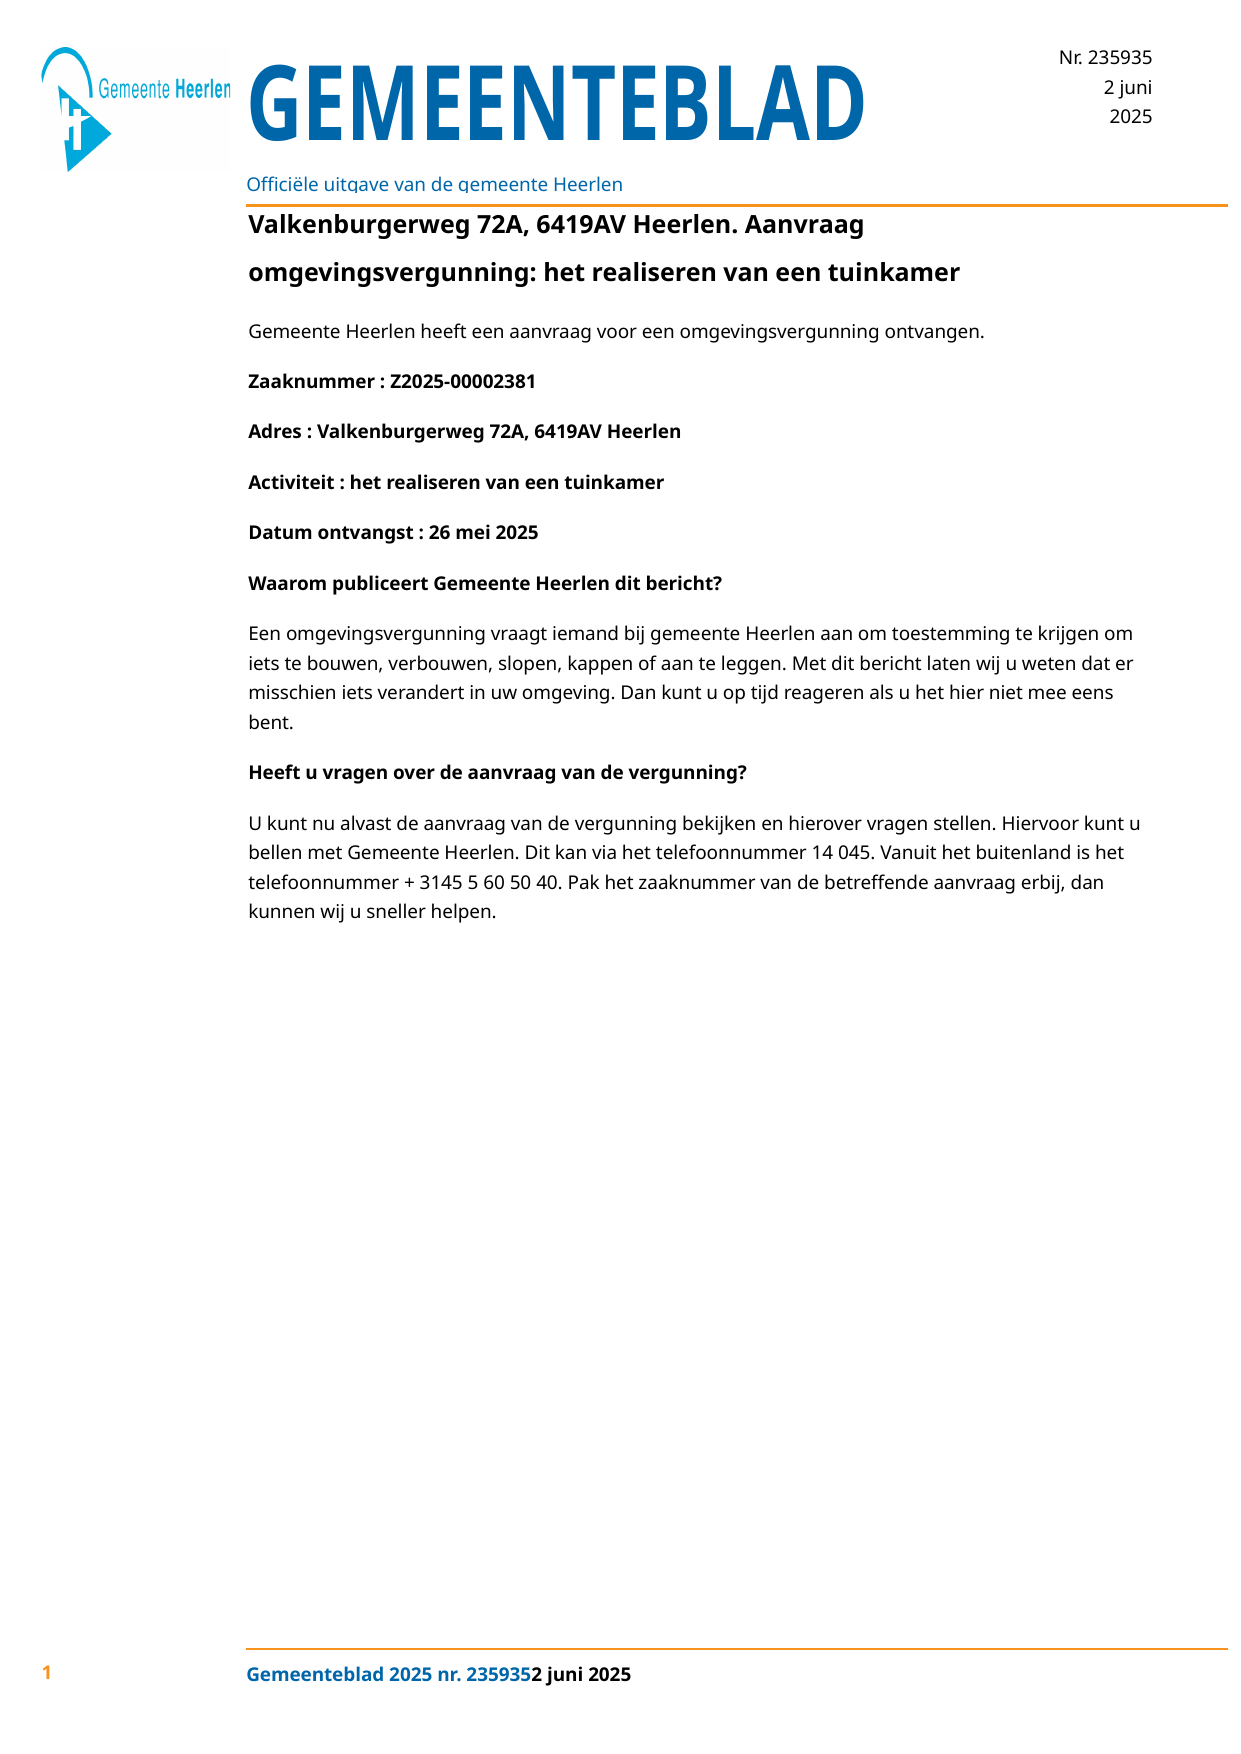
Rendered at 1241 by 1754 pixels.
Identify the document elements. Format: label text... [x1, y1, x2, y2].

text Valkenburgerweg 72A, 6419AV Heerlen. Aanvraag omgevingsvergunning: het realiseren van een tuinkamer [248, 207, 1152, 288]
text Activiteit : het realiseren van een tuinkamer [248, 469, 1152, 495]
text Adres : Valkenburgerweg 72A, 6419AV Heerlen [248, 419, 1152, 444]
text Waarom publiceert Gemeente Heerlen dit bericht? [248, 570, 1152, 596]
text Een omgevingsvergunning vraagt iemand bij gemeente Heerlen aan om toestemming te krijgen om iets te bouwen, verbouwen, slopen, kappen of aan te leggen. Met dit bericht laten wij u weten dat er misschien iets verandert in uw omgeving. Dan kunt u op tijd reageren als u het hier niet mee eens bent. [248, 620, 1152, 735]
picture [41, 47, 59, 70]
picture [41, 47, 231, 172]
text Zaaknummer : Z2025-00002381 [248, 368, 1152, 394]
text U kunt nu alvast de aanvraag van de vergunning bekijken en hierover vragen stellen. Hiervoor kunt u bellen met Gemeente Heerlen. Dit kan via het telefoonnummer 14 045. Vanuit het buitenland is het telefoonnummer + 3145 5 60 50 40. Pak het zaaknummer van de betreffende aanvraag erbij, dan kunnen wij u sneller helpen. [248, 810, 1152, 924]
text Datum ontvangst : 26 mei 2025 [248, 519, 1152, 545]
text Heeft u vragen over de aanvraag van de vergunning? [248, 759, 1152, 785]
text Gemeente Heerlen heeft een aanvraag voor een omgevingsvergunning ontvangen. [248, 318, 1152, 344]
